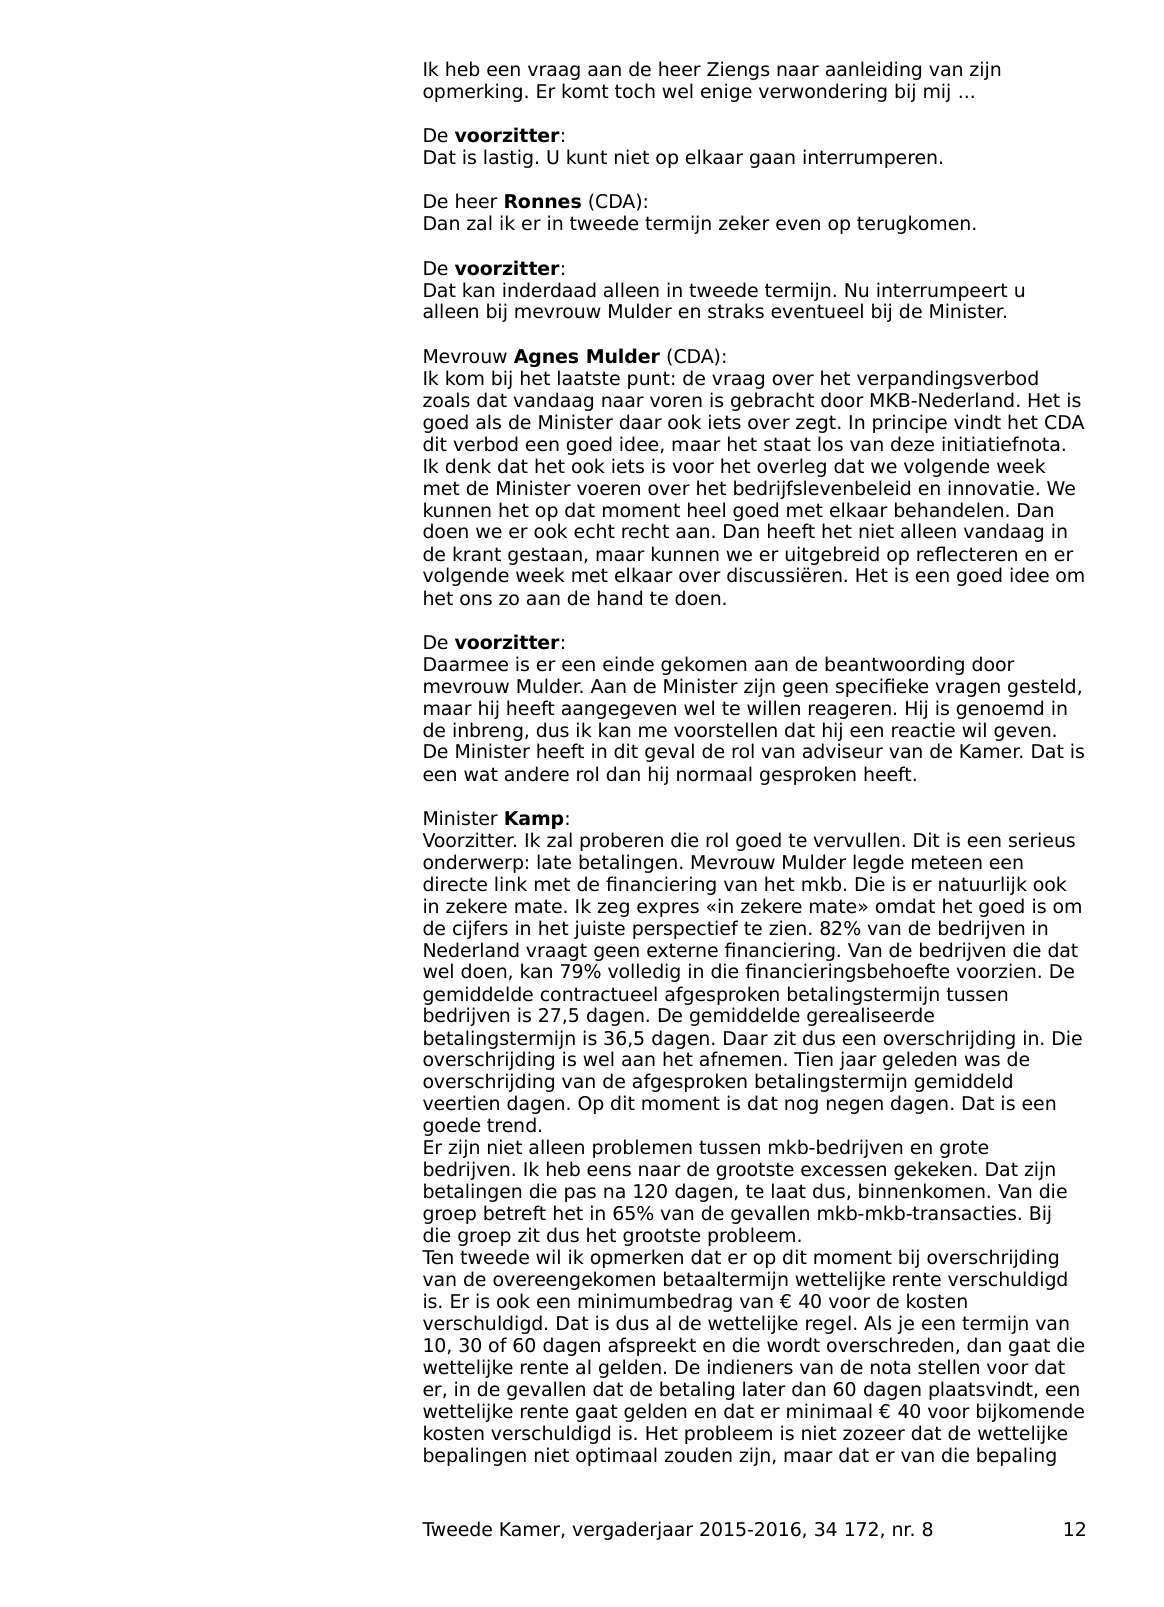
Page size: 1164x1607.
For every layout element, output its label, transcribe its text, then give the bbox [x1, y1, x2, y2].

text Daarmee is er een einde gekomen aan de beantwoording door mevrouw Mulder. Aan de Minister zijn geen specifieke vragen gesteld, maar hij heeft aangegeven wel te willen reageren. Hij is genoemd in de inbreng, dus ik kan me voorstellen dat hij een reactie wil geven. De Minister heeft in dit geval de rol van adviseur van de Kamer. Dat is een wat andere rol dan hij normaal gesproken heeft. [422, 653, 1087, 785]
text De heer Ronnes (CDA): [422, 191, 1087, 213]
text Ik heb een vraag aan de heer Ziengs naar aanleiding van zijn opmerking. Er komt toch wel enige verwondering bij mij ... [422, 59, 1087, 103]
text Ik kom bij het laatste punt: de vraag over het verpandingsverbod zoals dat vandaag naar voren is gebracht door MKB-Nederland. Het is goed als de Minister daar ook iets over zegt. In principe vindt het CDA dit verbod een goed idee, maar het staat los van deze initiatiefnota. Ik denk dat het ook iets is voor het overleg dat we volgende week met de Minister voeren over het bedrijfslevenbeleid en innovatie. We kunnen het op dat moment heel goed met elkaar behandelen. Dan doen we er ook echt recht aan. Dan heeft het niet alleen vandaag in de krant gestaan, maar kunnen we er uitgebreid op reflecteren en er volgende week met elkaar over discussiëren. Het is een goed idee om het ons zo aan de hand te doen. [422, 368, 1087, 609]
text De voorzitter: [422, 125, 1087, 147]
text Voorzitter. Ik zal proberen die rol goed te vervullen. Dit is een serieus onderwerp: late betalingen. Mevrouw Mulder legde meteen een directe link met de financiering van het mkb. Die is er natuurlijk ook in zekere mate. Ik zeg expres «in zekere mate» omdat het goed is om de cijfers in het juiste perspectief te zien. 82% van de bedrijven in Nederland vraagt geen externe financiering. Van de bedrijven die dat wel doen, kan 79% volledig in die financieringsbehoefte voorzien. De gemiddelde contractueel afgesproken betalingstermijn tussen bedrijven is 27,5 dagen. De gemiddelde gerealiseerde betalingstermijn is 36,5 dagen. Daar zit dus een overschrijding in. Die overschrijding is wel aan het afnemen. Tien jaar geleden was de overschrijding van de afgesproken betalingstermijn gemiddeld veertien dagen. Op dit moment is dat nog negen dagen. Dat is een goede trend. [422, 829, 1087, 1137]
text Minister Kamp: [422, 808, 1087, 829]
text Dan zal ik er in tweede termijn zeker even op terugkomen. [422, 213, 1087, 235]
text Er zijn niet alleen problemen tussen mkb-bedrijven en grote bedrijven. Ik heb eens naar de grootste excessen gekeken. Dat zijn betalingen die pas na 120 dagen, te laat dus, binnenkomen. Van die groep betreft het in 65% van de gevallen mkb-mkb-transacties. Bij die groep zit dus het grootste probleem. [422, 1137, 1087, 1247]
text Dat is lastig. U kunt niet op elkaar gaan interrumperen. [422, 147, 1087, 169]
text Dat kan inderdaad alleen in tweede termijn. Nu interrumpeert u alleen bij mevrouw Mulder en straks eventueel bij de Minister. [422, 279, 1087, 323]
text De voorzitter: [422, 257, 1087, 279]
text De voorzitter: [422, 632, 1087, 653]
text Ten tweede wil ik opmerken dat er op dit moment bij overschrijding van de overeengekomen betaaltermijn wettelijke rente verschuldigd is. Er is ook een minimumbedrag van € 40 voor de kosten verschuldigd. Dat is dus al de wettelijke regel. Als je een termijn van 10, 30 of 60 dagen afspreekt en die wordt overschreden, dan gaat die wettelijke rente al gelden. De indieners van de nota stellen voor dat er, in de gevallen dat de betaling later dan 60 dagen plaatsvindt, een wettelijke rente gaat gelden en dat er minimaal € 40 voor bijkomende kosten verschuldigd is. Het probleem is niet zozeer dat de wettelijke bepalingen niet optimaal zouden zijn, maar dat er van die bepaling [422, 1247, 1087, 1467]
text Mevrouw Agnes Mulder (CDA): [422, 346, 1087, 368]
